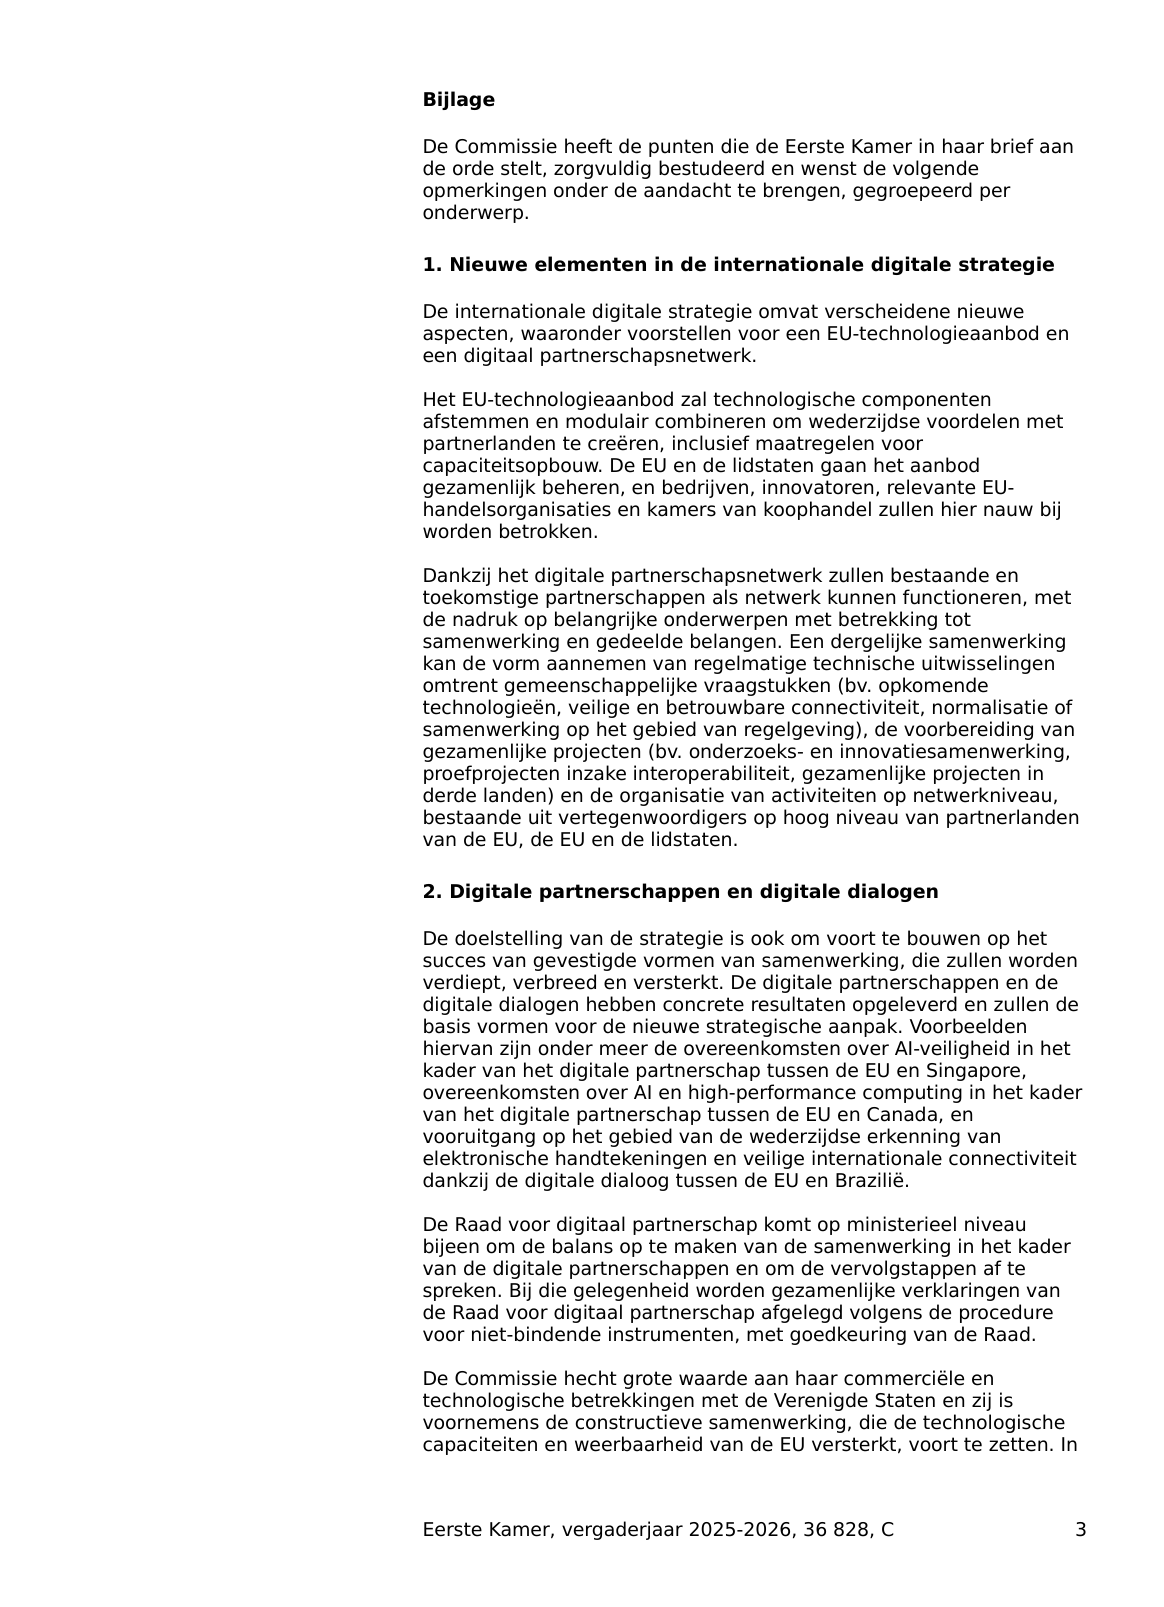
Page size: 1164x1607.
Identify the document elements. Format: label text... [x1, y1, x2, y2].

text De Commissie heeft de punten die de Eerste Kamer in haar brief aan de orde stelt, zorgvuldig bestudeerd en wenst de volgende opmerkingen onder de aandacht te brengen, gegroepeerd per onderwerp. [422, 136, 1087, 224]
subtitle Bijlage [77, 89, 1087, 111]
text De Raad voor digitaal partnerschap komt op ministerieel niveau bijeen om de balans op te maken van de samenwerking in het kader van de digitale partnerschappen en om de vervolgstappen af te spreken. Bij die gelegenheid worden gezamenlijke verklaringen van de Raad voor digitaal partnerschap afgelegd volgens de procedure voor niet-bindende instrumenten, met goedkeuring van de Raad. [422, 1214, 1087, 1346]
text De doelstelling van de strategie is ook om voort te bouwen op het succes van gevestigde vormen van samenwerking, die zullen worden verdiept, verbreed en versterkt. De digitale partnerschappen en de digitale dialogen hebben concrete resultaten opgeleverd en zullen de basis vormen voor de nieuwe strategische aanpak. Voorbeelden hiervan zijn onder meer de overeenkomsten over AI-veiligheid in het kader van het digitale partnerschap tussen de EU en Singapore, overeenkomsten over AI en high-performance computing in het kader van het digitale partnerschap tussen de EU en Canada, en vooruitgang op het gebied van de wederzijdse erkenning van elektronische handtekeningen en veilige internationale connectiviteit dankzij de digitale dialoog tussen de EU en Brazilië. [422, 928, 1087, 1192]
subtitle 1. Nieuwe elementen in de internationale digitale strategie [422, 254, 1087, 276]
text Dankzij het digitale partnerschapsnetwerk zullen bestaande en toekomstige partnerschappen als netwerk kunnen functioneren, met de nadruk op belangrijke onderwerpen met betrekking tot samenwerking en gedeelde belangen. Een dergelijke samenwerking kan de vorm aannemen van regelmatige technische uitwisselingen omtrent gemeenschappelijke vraagstukken (bv. opkomende technologieën, veilige en betrouwbare connectiviteit, normalisatie of samenwerking op het gebied van regelgeving), de voorbereiding van gezamenlijke projecten (bv. onderzoeks- en innovatiesamenwerking, proefprojecten inzake interoperabiliteit, gezamenlijke projecten in derde landen) en de organisatie van activiteiten op netwerkniveau, bestaande uit vertegenwoordigers op hoog niveau van partnerlanden van de EU, de EU en de lidstaten. [422, 565, 1087, 851]
text De internationale digitale strategie omvat verscheidene nieuwe aspecten, waaronder voorstellen voor een EU-technologieaanbod en een digitaal partnerschapsnetwerk. [422, 301, 1087, 367]
text De Commissie hecht grote waarde aan haar commerciële en technologische betrekkingen met de Verenigde Staten en zij is voornemens de constructieve samenwerking, die de technologische capaciteiten en weerbaarheid van de EU versterkt, voort te zetten. In [422, 1368, 1087, 1456]
text Het EU-technologieaanbod zal technologische componenten afstemmen en modulair combineren om wederzijdse voordelen met partnerlanden te creëren, inclusief maatregelen voor capaciteitsopbouw. De EU en de lidstaten gaan het aanbod gezamenlijk beheren, en bedrijven, innovatoren, relevante EU-handelsorganisaties en kamers van koophandel zullen hier nauw bij worden betrokken. [422, 389, 1087, 543]
subtitle 2. Digitale partnerschappen en digitale dialogen [422, 881, 1087, 903]
